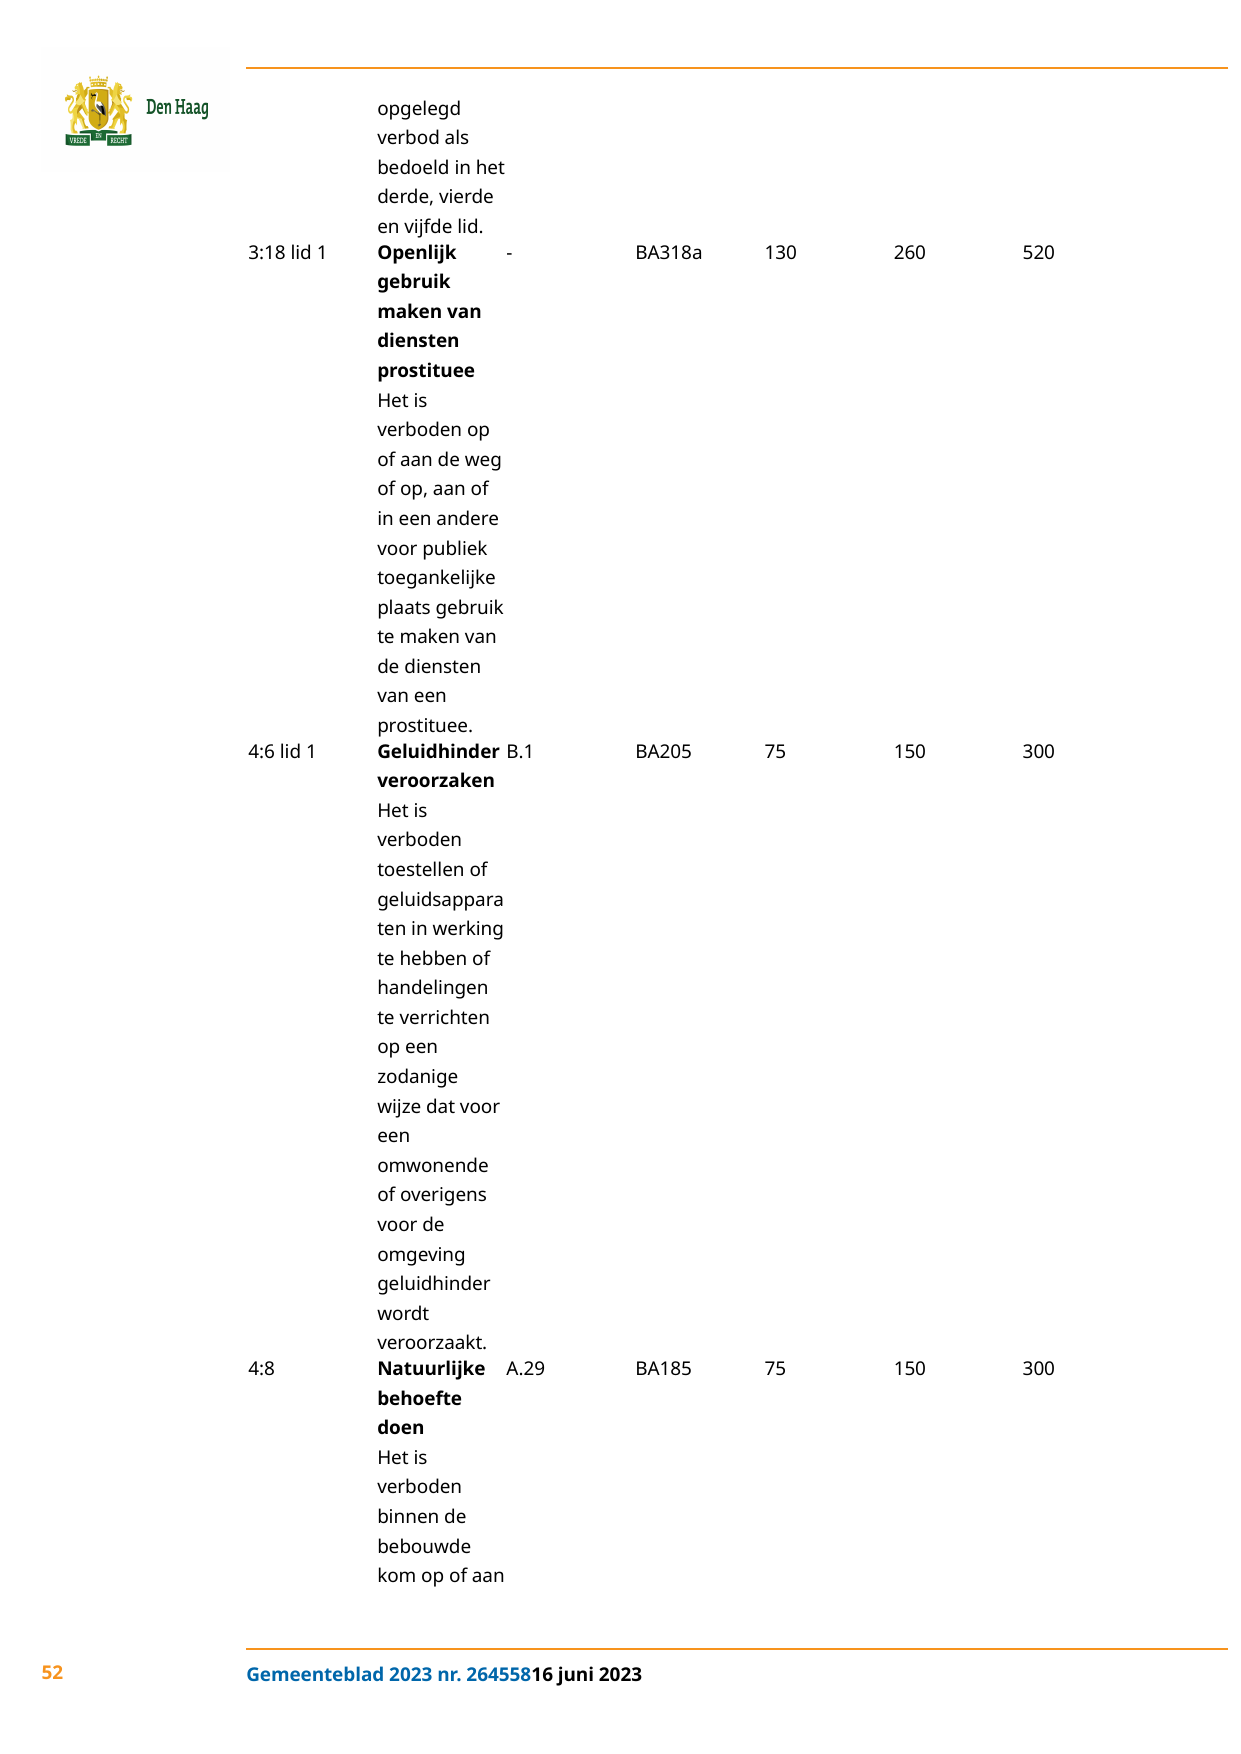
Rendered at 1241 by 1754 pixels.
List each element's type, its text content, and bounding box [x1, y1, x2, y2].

table_cell Openlijk gebruik maken van diensten prostituee Het is verboden op of aan de weg of op, aan of in een andere voor publiek toegankelijke plaats gebruik te maken van de diensten van een prostituee. [377, 239, 506, 738]
table_cell 300 [1023, 738, 1152, 1355]
table_cell 150 [894, 738, 1022, 1355]
table_cell 130 [764, 239, 893, 738]
table_cell A.29 [506, 1355, 635, 1588]
table_cell [1023, 95, 1152, 239]
table_cell Natuurlijke behoefte doen Het is verboden binnen de bebouwde kom op of aan [377, 1355, 506, 1588]
table_cell 4:8 [248, 1355, 377, 1588]
table_cell BA185 [635, 1355, 764, 1588]
table_cell 520 [1023, 239, 1152, 738]
table_cell 75 [764, 738, 893, 1355]
table_cell [894, 95, 1022, 239]
table_cell 260 [894, 239, 1022, 738]
table_cell - [506, 95, 635, 239]
picture [41, 47, 231, 172]
table_cell BA205 [635, 738, 764, 1355]
table_cell 150 [894, 1355, 1022, 1588]
table_cell opgelegd verbod als bedoeld in het derde, vierde en vijfde lid. [377, 95, 506, 239]
table_cell 75 [764, 1355, 893, 1588]
table_cell 3:18 lid 1 [248, 239, 377, 738]
table_cell [248, 95, 377, 239]
table_cell [635, 95, 764, 239]
table_cell [764, 95, 893, 239]
table_cell BA318a [635, 239, 764, 738]
table_cell 300 [1023, 1355, 1152, 1588]
table_cell Geluidhinder veroorzaken Het is verboden toestellen of geluidsapparaten in werking te hebben of handelingen te verrichten op een zodanige wijze dat voor een omwonende of overigens voor de omgeving geluidhinder wordt veroorzaakt. [377, 738, 506, 1355]
table_cell 4:6 lid 1 [248, 738, 377, 1355]
table_cell - [506, 239, 635, 738]
table_cell B.1 [506, 738, 635, 1355]
